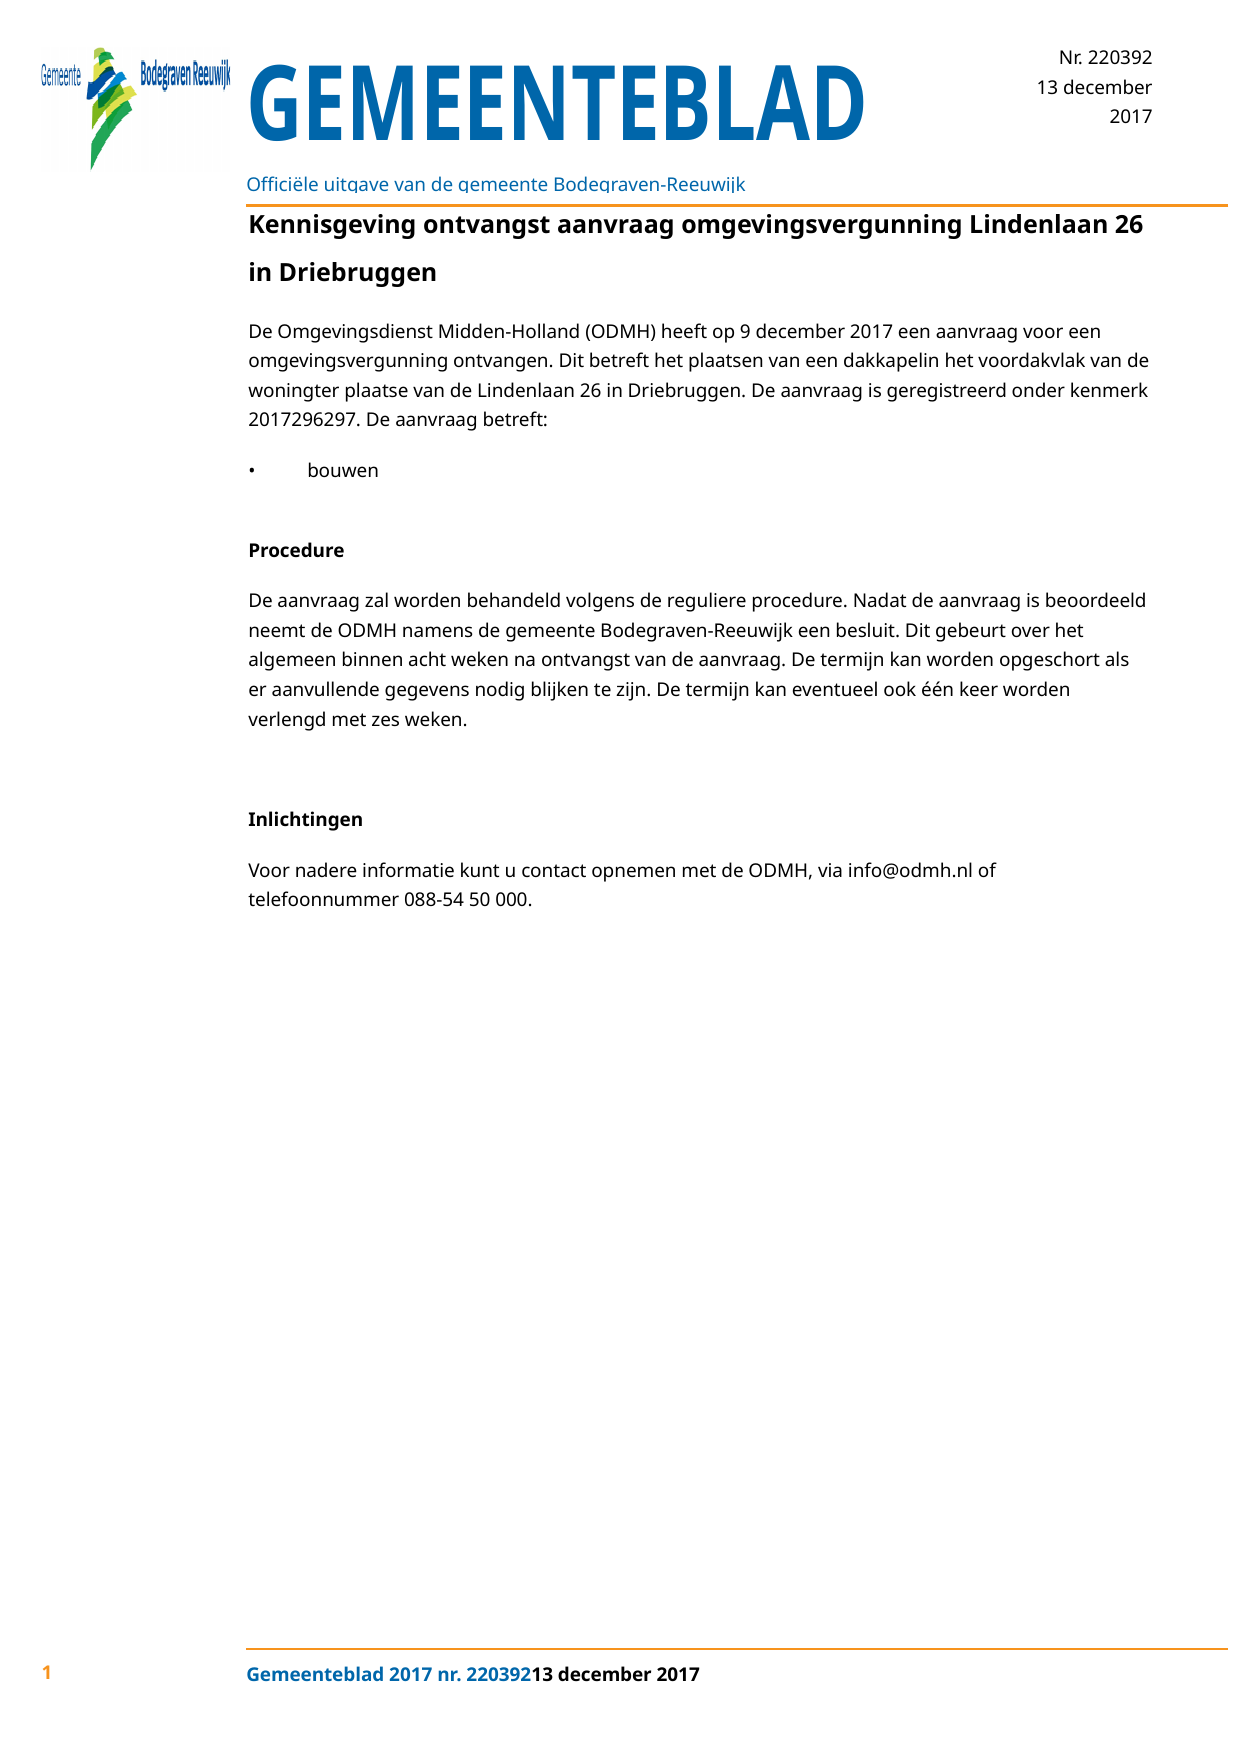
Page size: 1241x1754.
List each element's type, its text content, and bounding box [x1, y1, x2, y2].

text Procedure [248, 537, 1152, 563]
text Voor nadere informatie kunt u contact opnemen met de ODMH, via info@odmh.nl of telefoonnummer 088-54 50 000. [248, 857, 1152, 912]
text De aanvraag zal worden behandeld volgens de reguliere procedure. Nadat de aanvraag is beoordeeld neemt de ODMH namens de gemeente Bodegraven-Reeuwijk een besluit. Dit gebeurt over het algemeen binnen acht weken na ontvangst van de aanvraag. De termijn kan worden opgeschort als er aanvullende gegevens nodig blijken te zijn. De termijn kan eventueel ook één keer worden verlengd met zes weken. [248, 587, 1152, 732]
list bouwen [248, 457, 1152, 483]
text Kennisgeving ontvangst aanvraag omgevingsvergunning Lindenlaan 26 in Driebruggen [248, 207, 1152, 288]
picture [41, 47, 231, 172]
text Inlichtingen [248, 807, 1152, 832]
text De Omgevingsdienst Midden-Holland (ODMH) heeft op 9 december 2017 een aanvraag voor een omgevingsvergunning ontvangen. Dit betreft het plaatsen van een dakkapelin het voordakvlak van de woningter plaatse van de Lindenlaan 26 in Driebruggen. De aanvraag is geregistreerd onder kenmerk 2017296297. De aanvraag betreft: [248, 318, 1152, 432]
